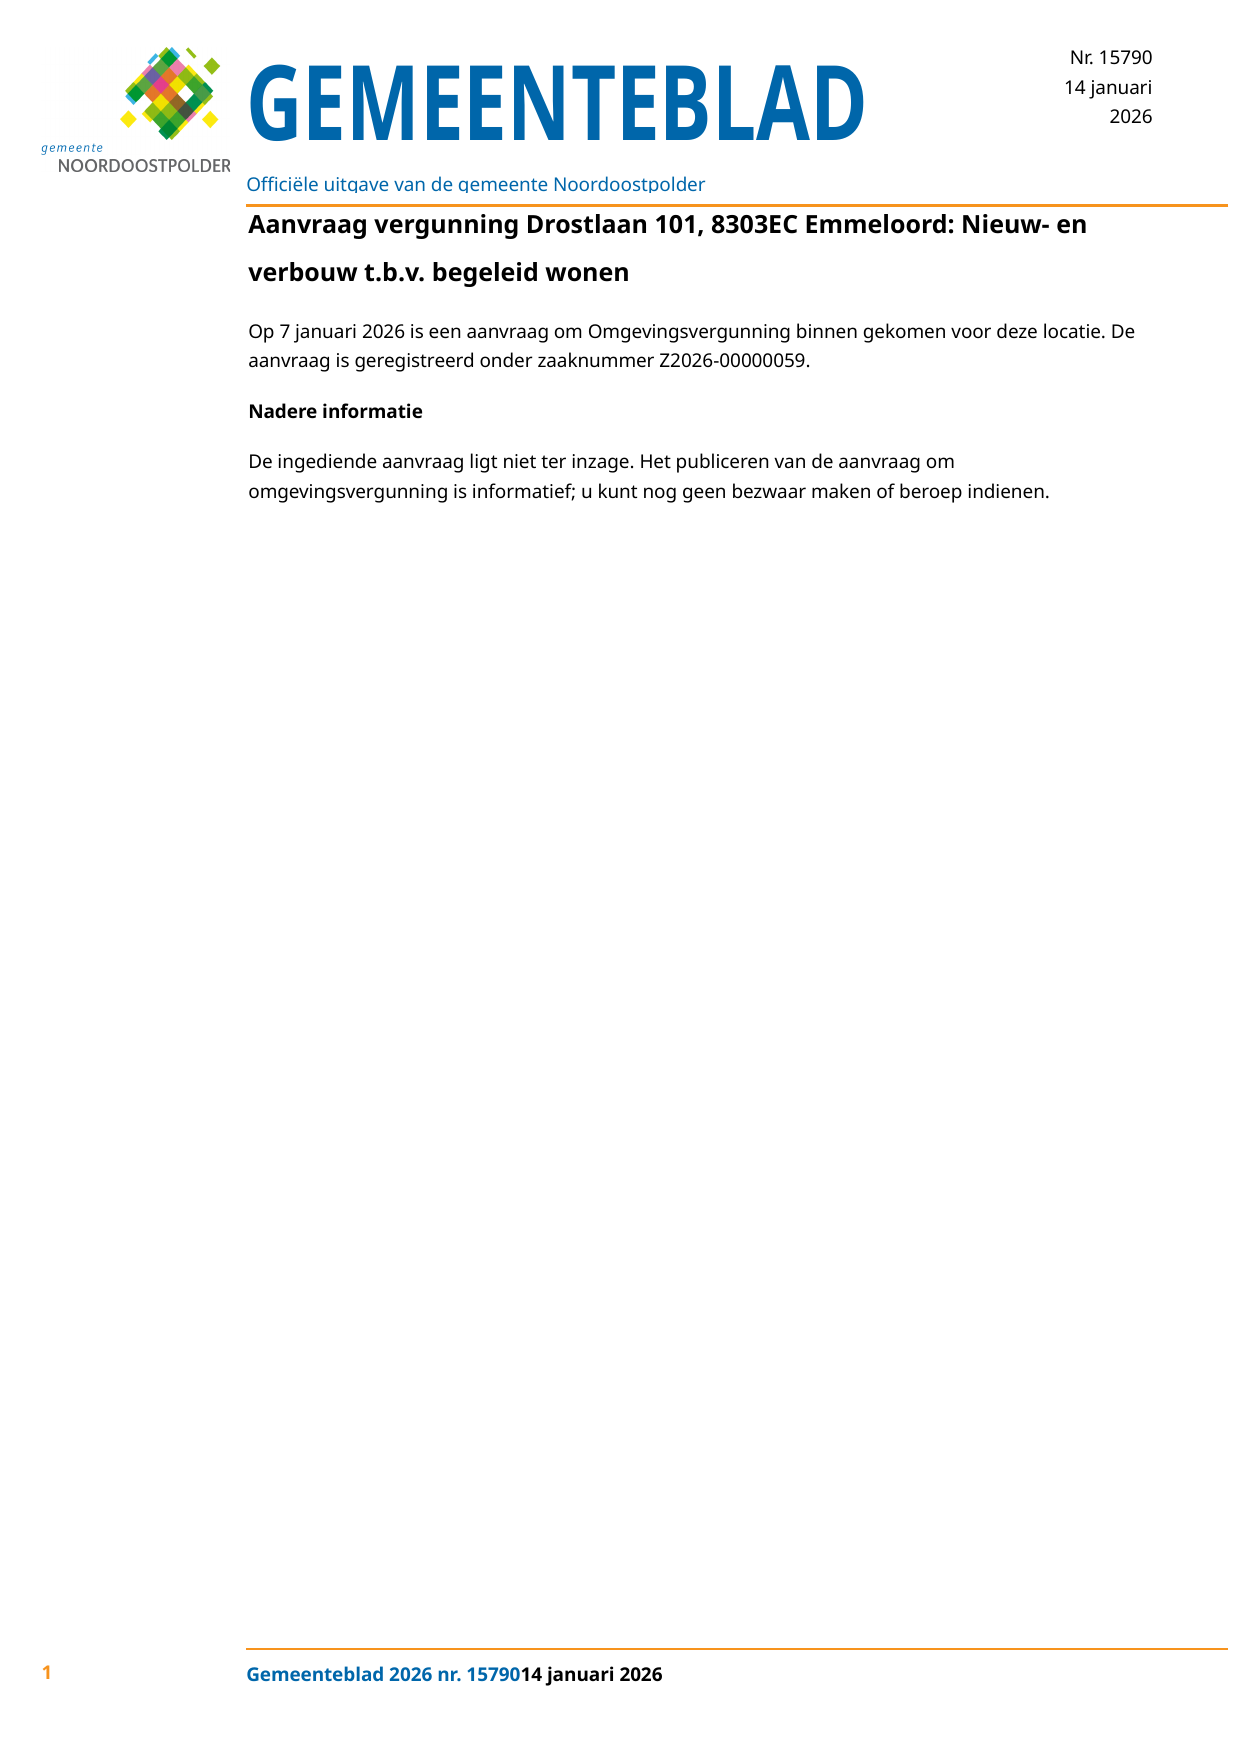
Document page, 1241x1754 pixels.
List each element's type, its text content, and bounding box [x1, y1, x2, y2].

text De ingediende aanvraag ligt niet ter inzage. Het publiceren van de aanvraag om omgevingsvergunning is informatief; u kunt nog geen bezwaar maken of beroep indienen. [248, 448, 1152, 504]
picture [41, 47, 231, 172]
text Nadere informatie [248, 398, 1152, 424]
text Aanvraag vergunning Drostlaan 101, 8303EC Emmeloord: Nieuw- en verbouw t.b.v. begeleid wonen [248, 207, 1152, 288]
text Op 7 januari 2026 is een aanvraag om Omgevingsvergunning binnen gekomen voor deze locatie. De aanvraag is geregistreerd onder zaaknummer Z2026-00000059. [248, 318, 1152, 373]
